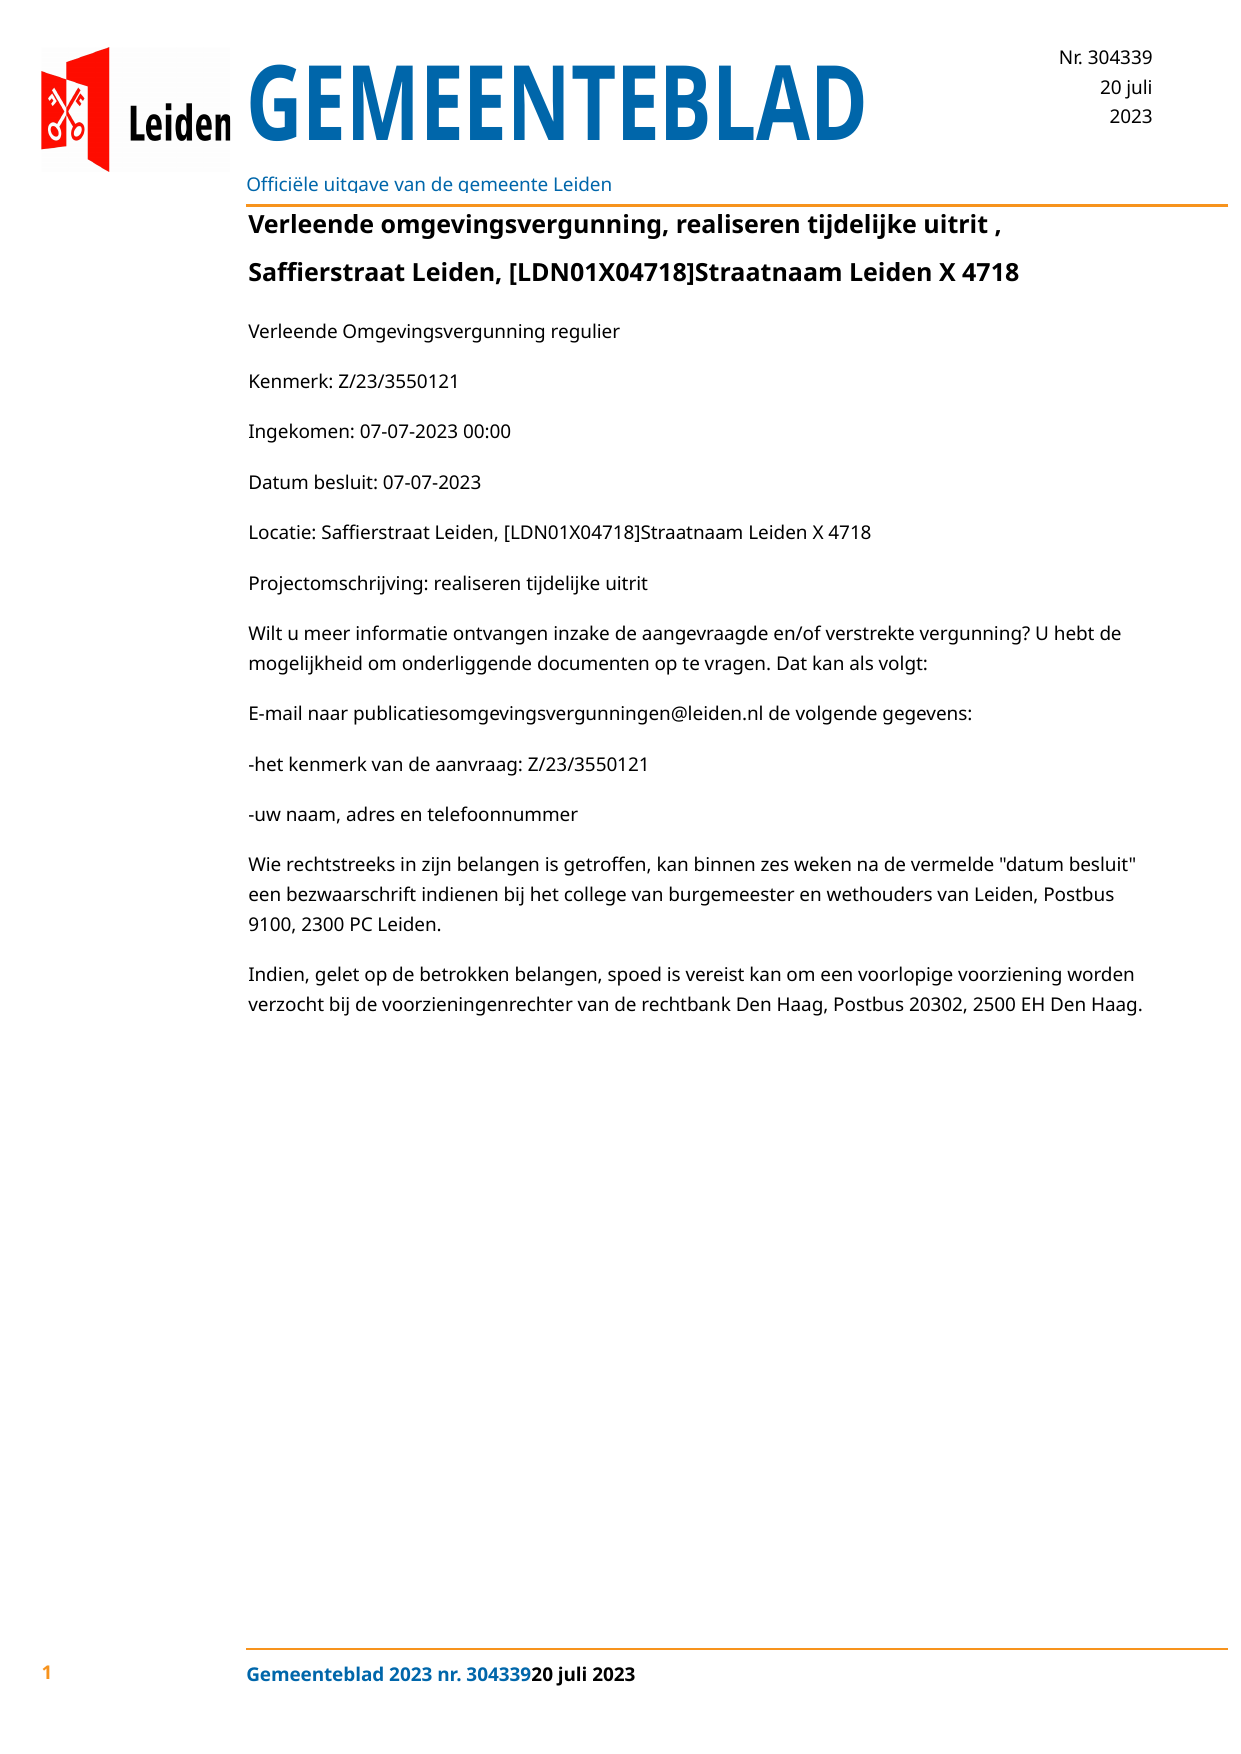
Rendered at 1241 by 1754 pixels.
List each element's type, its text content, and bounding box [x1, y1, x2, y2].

text -uw naam, adres en telefoonnummer [248, 801, 1152, 827]
text Verleende omgevingsvergunning, realiseren tijdelijke uitrit , Saffierstraat Leiden, [LDN01X04718]Straatnaam Leiden X 4718 [248, 207, 1152, 288]
text Ingekomen: 07-07-2023 00:00 [248, 419, 1152, 444]
text Indien, gelet op de betrokken belangen, spoed is vereist kan om een voorlopige voorziening worden verzocht bij de voorzieningenrechter van de rechtbank Den Haag, Postbus 20302, 2500 EH Den Haag. [248, 961, 1152, 1017]
text -het kenmerk van de aanvraag: Z/23/3550121 [248, 751, 1152, 777]
text Verleende Omgevingsvergunning regulier [248, 318, 1152, 344]
text Kenmerk: Z/23/3550121 [248, 368, 1152, 394]
text Datum besluit: 07-07-2023 [248, 469, 1152, 495]
picture [41, 47, 231, 172]
text E-mail naar publicatiesomgevingsvergunningen@leiden.nl de volgende gegevens: [248, 700, 1152, 726]
text Projectomschrijving: realiseren tijdelijke uitrit [248, 570, 1152, 596]
text Locatie: Saffierstraat Leiden, [LDN01X04718]Straatnaam Leiden X 4718 [248, 519, 1152, 545]
text Wilt u meer informatie ontvangen inzake de aangevraagde en/of verstrekte vergunning? U hebt de mogelijkheid om onderliggende documenten op te vragen. Dat kan als volgt: [248, 620, 1152, 676]
text Wie rechtstreeks in zijn belangen is getroffen, kan binnen zes weken na de vermelde "datum besluit" een bezwaarschrift indienen bij het college van burgemeester en wethouders van Leiden, Postbus 9100, 2300 PC Leiden. [248, 852, 1152, 937]
